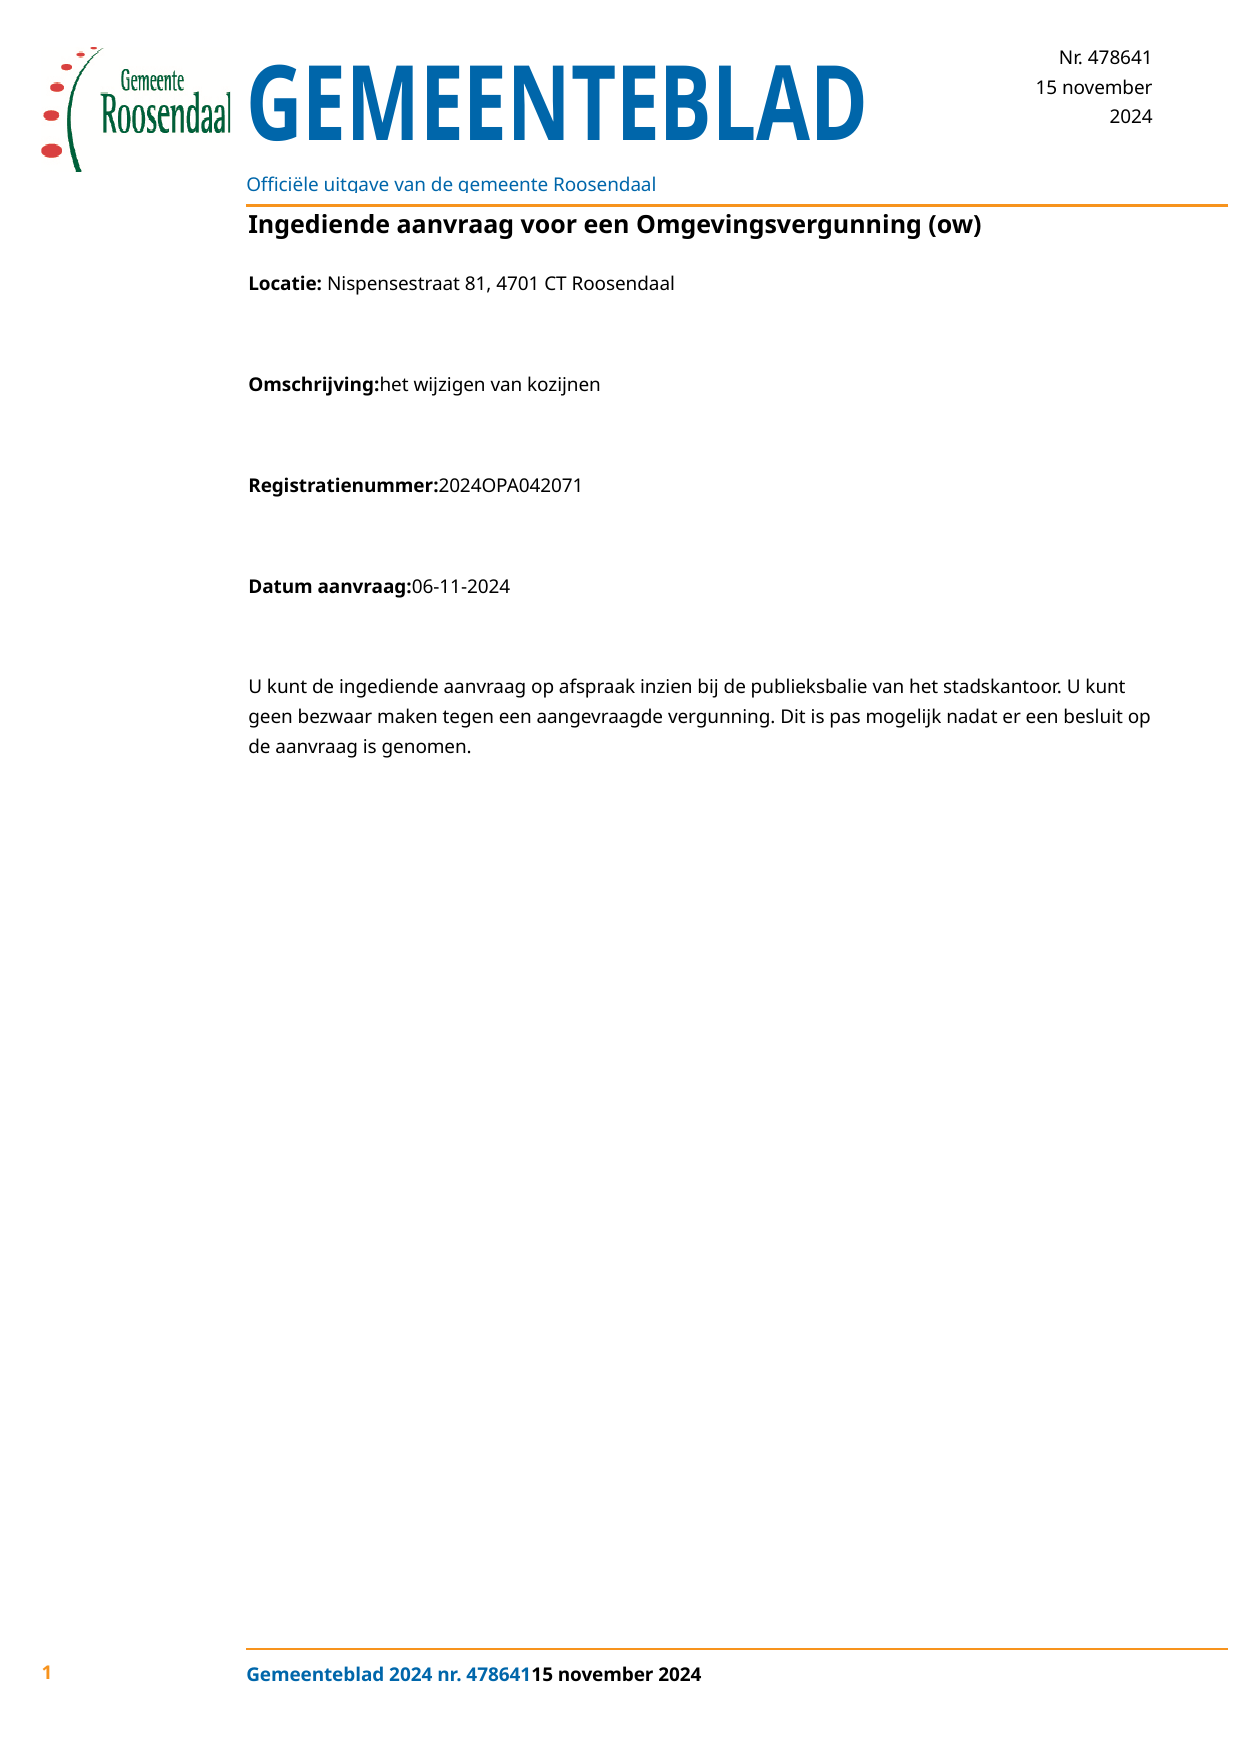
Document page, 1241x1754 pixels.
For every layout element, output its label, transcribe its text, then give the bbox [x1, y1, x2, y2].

text Locatie: Nispensestraat 81, 4701 CT Roosendaal [248, 270, 1152, 296]
text Ingediende aanvraag voor een Omgevingsvergunning (ow) [248, 207, 1152, 241]
text Registratienummer:2024OPA042071 [248, 472, 1152, 498]
text U kunt de ingediende aanvraag op afspraak inzien bij de publieksbalie van het stadskantoor. U kunt geen bezwaar maken tegen een aangevraagde vergunning. Dit is pas mogelijk nadat er een besluit op de aanvraag is genomen. [248, 674, 1152, 758]
text Datum aanvraag:06-11-2024 [248, 573, 1152, 598]
text Omschrijving:het wijzigen van kozijnen [248, 371, 1152, 397]
picture [41, 47, 231, 172]
